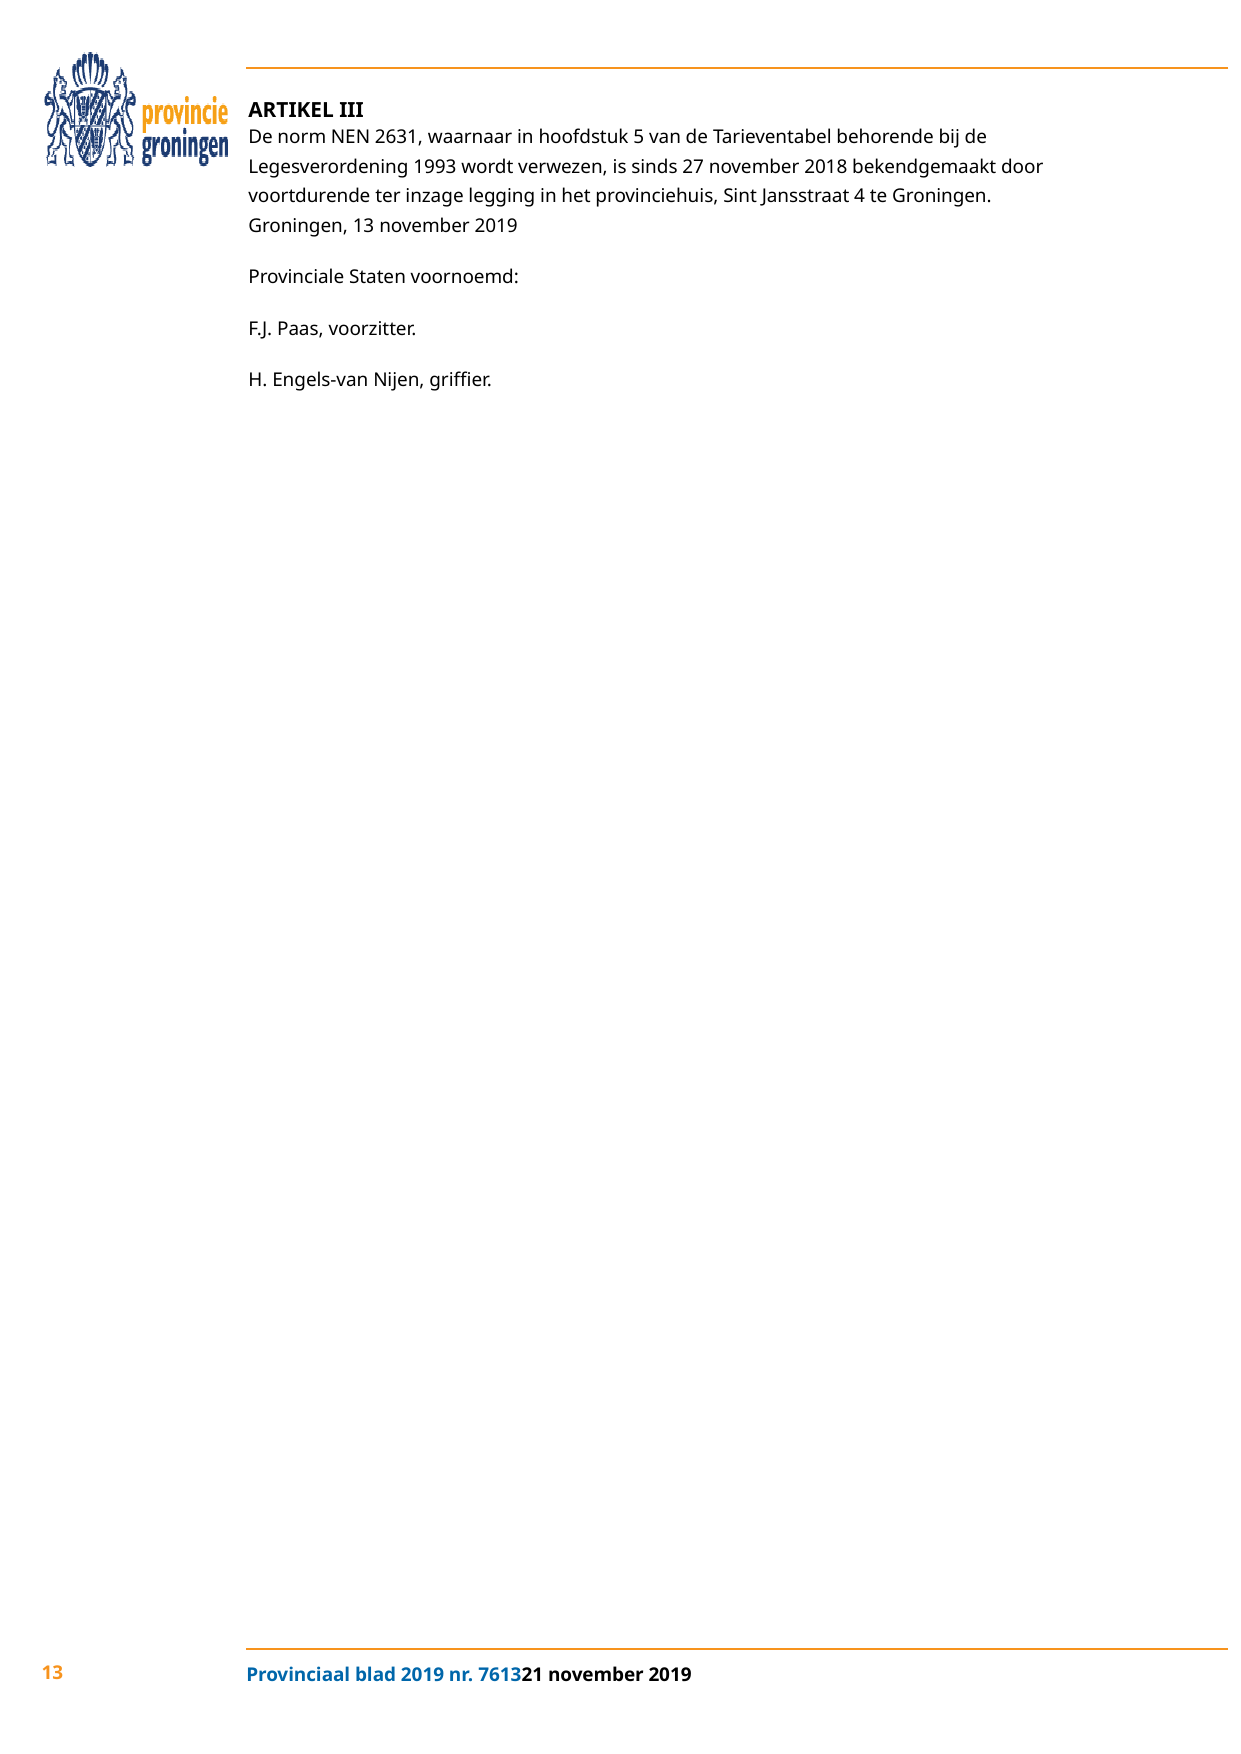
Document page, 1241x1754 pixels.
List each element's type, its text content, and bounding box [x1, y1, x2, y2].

text Provinciale Staten voornoemd: [248, 263, 1152, 289]
text Groningen, 13 november 2019 [248, 212, 1152, 238]
text F.J. Paas, voorzitter. [248, 315, 1152, 341]
text ARTIKEL III [248, 95, 1152, 123]
text H. Engels-van Nijen, griffier. [248, 366, 1152, 392]
text De norm NEN 2631, waarnaar in hoofdstuk 5 van de Tarieventabel behorende bij de Legesverordening 1993 wordt verwezen, is sinds 27 november 2018 bekendgemaakt door voortdurende ter inzage legging in het provinciehuis, Sint Jansstraat 4 te Groningen. [248, 123, 1152, 208]
picture [41, 47, 231, 172]
